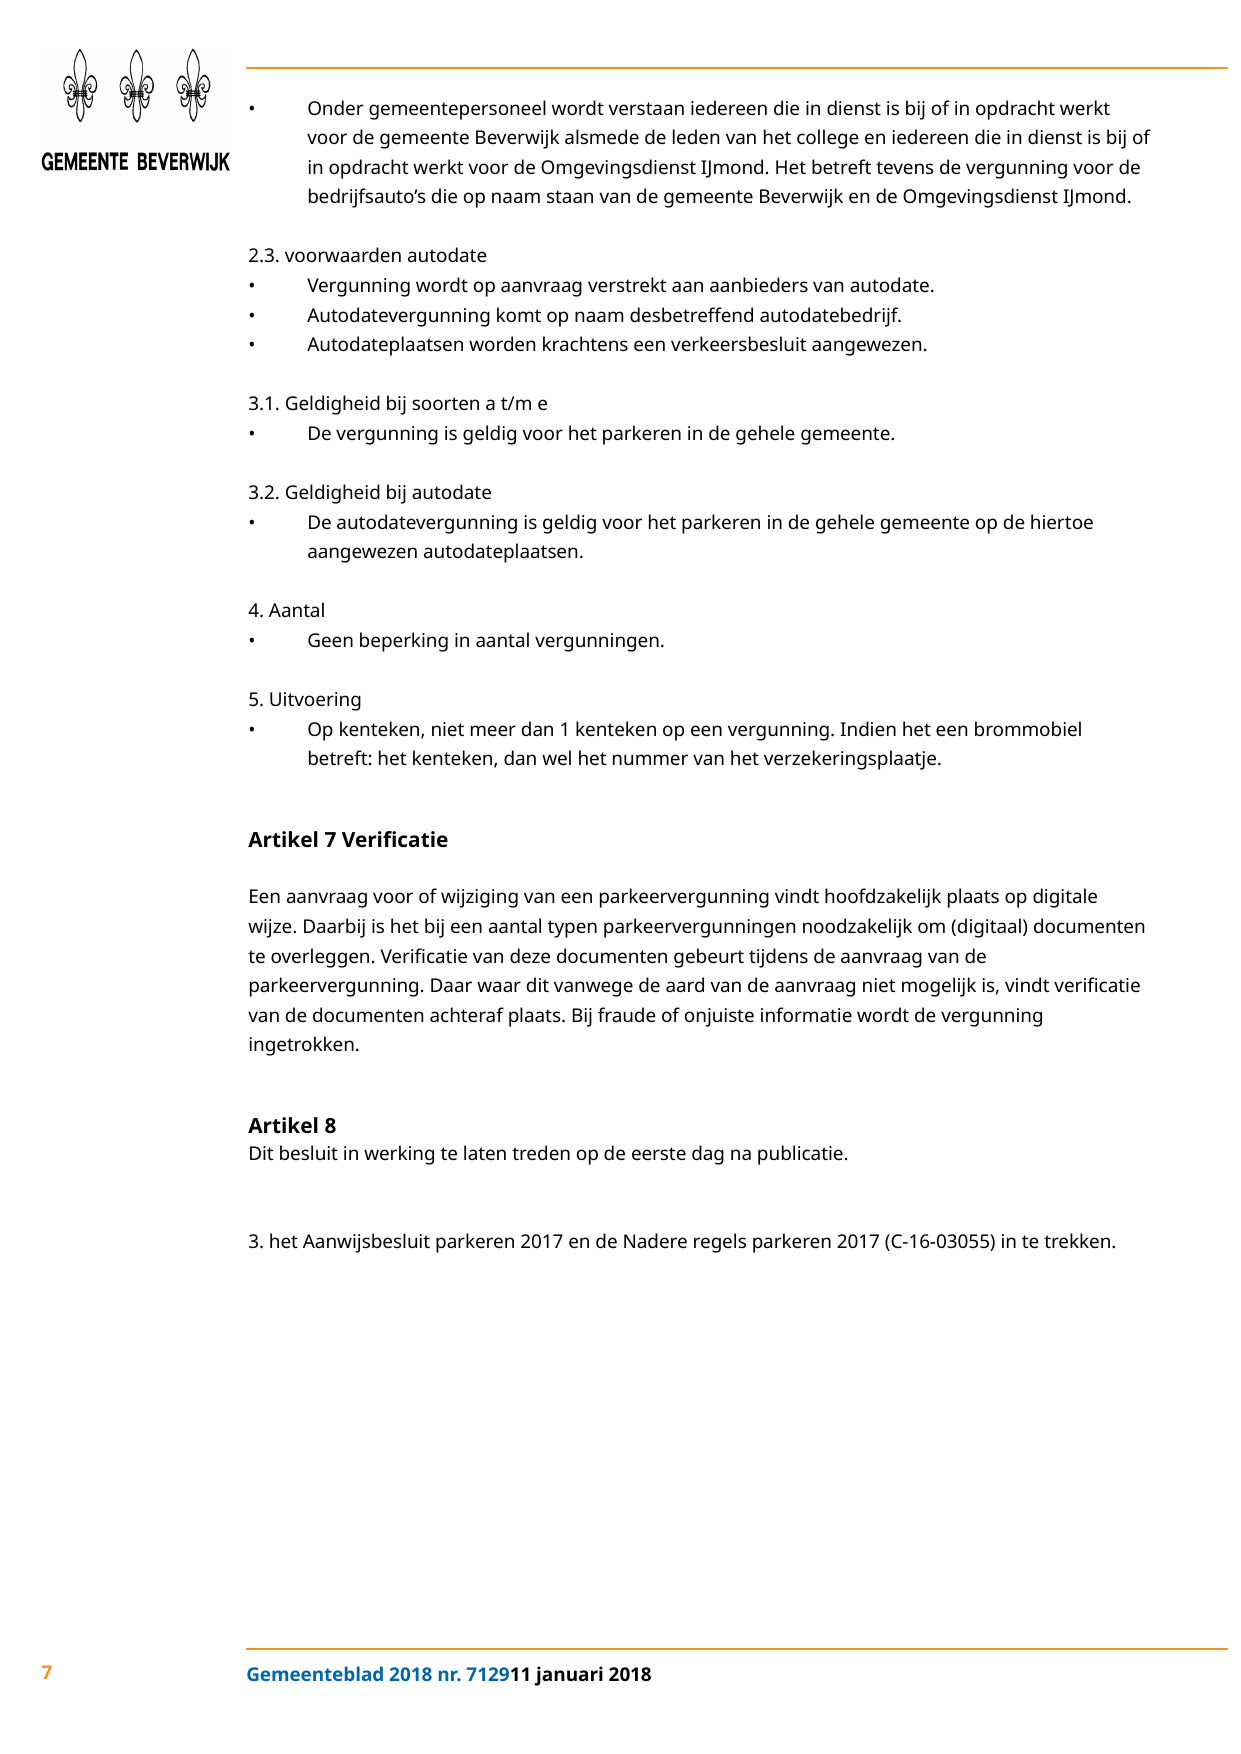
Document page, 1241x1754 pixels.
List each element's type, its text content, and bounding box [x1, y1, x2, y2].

text Een aanvraag voor of wijziging van een parkeervergunning vindt hoofdzakelijk plaats op digitale wijze. Daarbij is het bij een aantal typen parkeervergunningen noodzakelijk om (digitaal) documenten te overleggen. Verificatie van deze documenten gebeurt tijdens de aanvraag van de parkeervergunning. Daar waar dit vanwege de aard van de aanvraag niet mogelijk is, vindt verificatie van de documenten achteraf plaats. Bij fraude of onjuiste informatie wordt de vergunning ingetrokken. [248, 884, 1152, 1057]
list Autodatevergunning komt op naam desbetreffend autodatebedrijf. [248, 302, 1152, 328]
text 2.3. voorwaarden autodate [248, 243, 1152, 268]
list Autodateplaatsen worden krachtens een verkeersbesluit aangewezen. [248, 331, 1152, 357]
list Op kenteken, niet meer dan 1 kenteken op een vergunning. Indien het een brommobiel betreft: het kenteken, dan wel het nummer van het verzekeringsplaatje. [248, 716, 1152, 771]
list De vergunning is geldig voor het parkeren in de gehele gemeente. [248, 420, 1152, 446]
list De autodatevergunning is geldig voor het parkeren in de gehele gemeente op de hiertoe aangewezen autodateplaatsen. [248, 509, 1152, 564]
text 3.2. Geldigheid bij autodate [248, 479, 1152, 505]
list Geen beperking in aantal vergunningen. [248, 627, 1152, 653]
text Dit besluit in werking te laten treden op de eerste dag na publicatie. [248, 1140, 1152, 1166]
picture [41, 47, 231, 172]
text 4. Aantal [248, 598, 1152, 623]
list Vergunning wordt op aanvraag verstrekt aan aanbieders van autodate. [248, 272, 1152, 298]
text Artikel 7 Verificatie [248, 826, 1152, 854]
text Artikel 8 [248, 1112, 1152, 1140]
list Onder gemeentepersoneel wordt verstaan iedereen die in dienst is bij of in opdracht werkt voor de gemeente Beverwijk alsmede de leden van het college en iedereen die in dienst is bij of in opdracht werkt voor de Omgevingsdienst IJmond. Het betreft tevens de vergunning voor de bedrijfsauto’s die op naam staan van de gemeente Beverwijk en de Omgevingsdienst IJmond. [248, 95, 1152, 209]
text 3. het Aanwijsbesluit parkeren 2017 en de Nadere regels parkeren 2017 (C-16-03055) in te trekken. [248, 1229, 1152, 1254]
text 5. Uitvoering [248, 686, 1152, 712]
text 3.1. Geldigheid bij soorten a t/m e [248, 391, 1152, 416]
